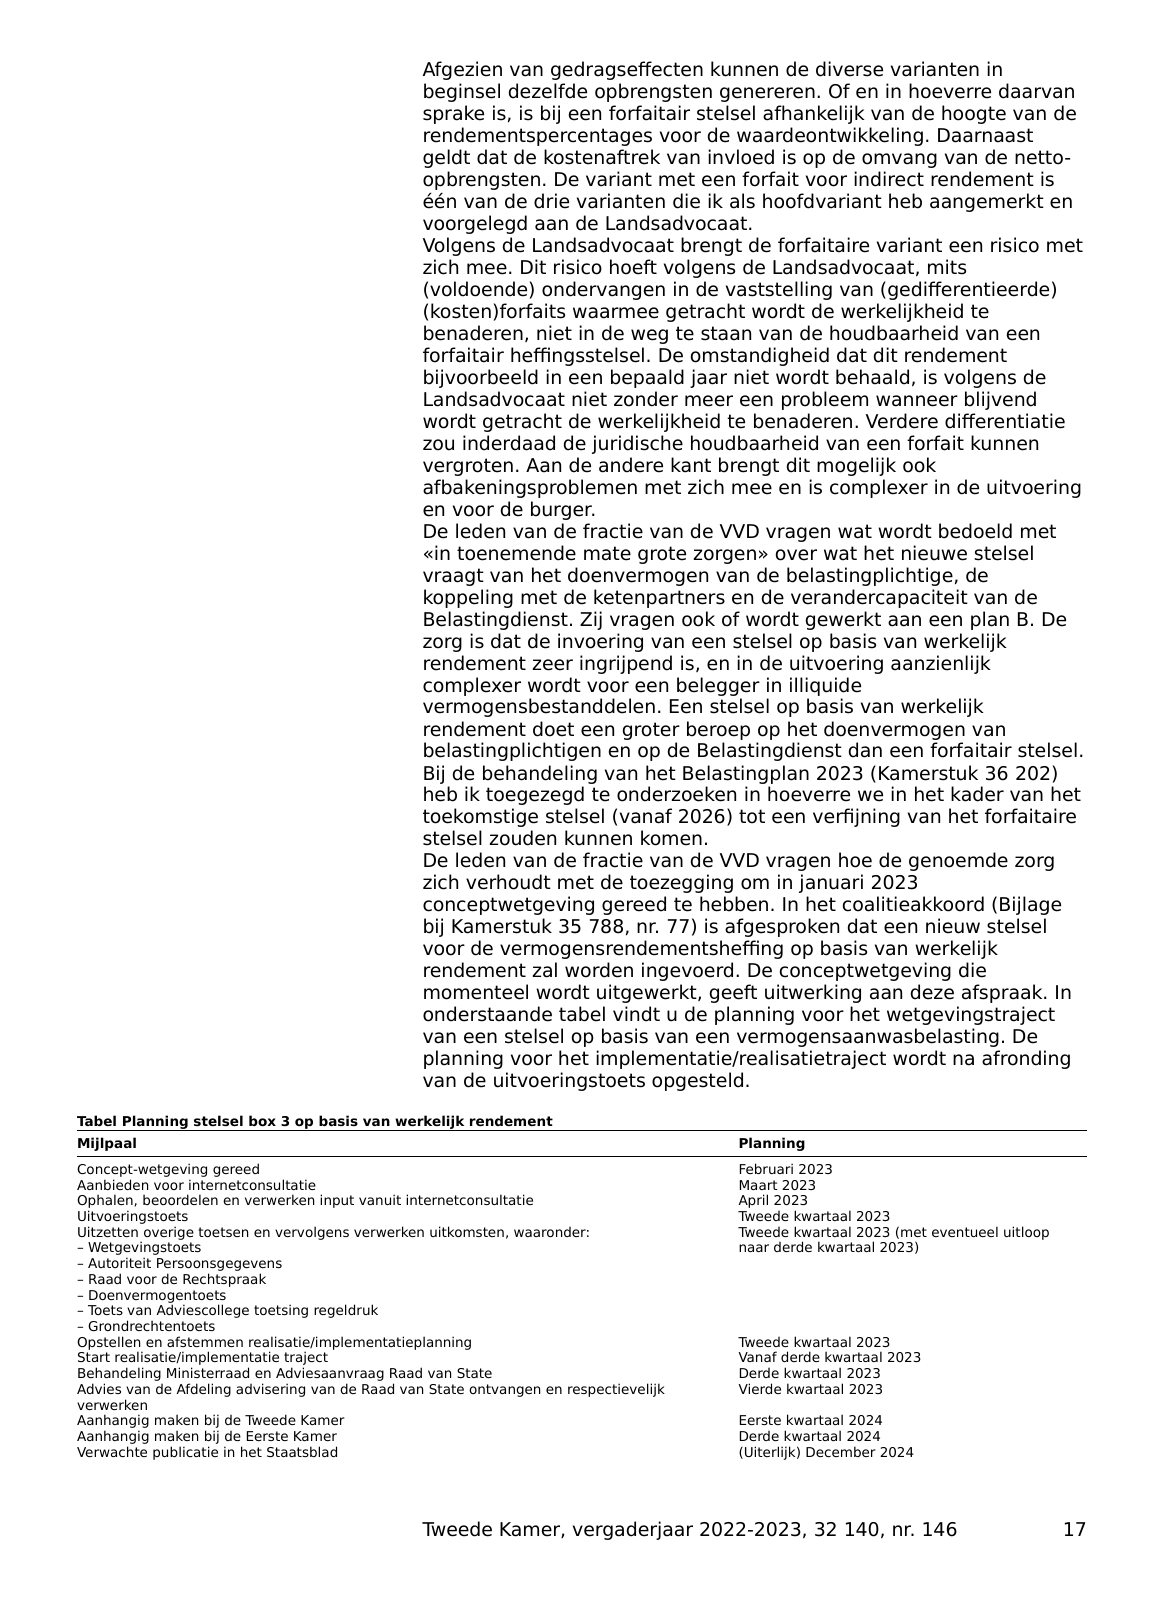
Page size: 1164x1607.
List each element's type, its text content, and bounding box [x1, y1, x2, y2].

table_cell Maart 2023 [732, 1177, 1087, 1193]
table_cell Februari 2023 [732, 1157, 1087, 1177]
table_header Tabel Planning stelsel box 3 op basis van werkelijk rendement [77, 1114, 1087, 1130]
table_cell Aanhangig maken bij de Eerste Kamer [77, 1429, 732, 1445]
table_cell Verwachte publicatie in het Staatsblad [77, 1445, 732, 1460]
table_cell Tweede kwartaal 2023 [732, 1209, 1087, 1224]
text De leden van de fractie van de VVD vragen wat wordt bedoeld met «in toenemende mate grote zorgen» over wat het nieuwe stelsel vraagt van het doenvermogen van de belastingplichtige, de koppeling met de ketenpartners en de verandercapaciteit van de Belastingdienst. Zij vragen ook of wordt gewerkt aan een plan B. De zorg is dat de invoering van een stelsel op basis van werkelijk rendement zeer ingrijpend is, en in de uitvoering aanzienlijk complexer wordt voor een belegger in illiquide vermogensbestanddelen. Een stelsel op basis van werkelijk rendement doet een groter beroep op het doenvermogen van belastingplichtigen en op de Belastingdienst dan een forfaitair stelsel. Bij de behandeling van het Belastingplan 2023 (Kamerstuk 36 202) heb ik toegezegd te onderzoeken in hoeverre we in het kader van het toekomstige stelsel (vanaf 2026) tot een verfijning van het forfaitaire stelsel zouden kunnen komen. [422, 521, 1087, 850]
table_cell Aanhangig maken bij de Tweede Kamer [77, 1413, 732, 1429]
table_cell Mijlpaal [77, 1131, 732, 1156]
table_cell (Uiterlijk) December 2024 [732, 1445, 1087, 1460]
table_cell Eerste kwartaal 2024 [732, 1413, 1087, 1429]
table_cell Uitzetten overige toetsen en vervolgens verwerken uitkomsten, waaronder: – Wetgevingstoets – Autoriteit Persoonsgegevens – Raad voor de Rechtspraak – Doenvermogentoets – Toets van Adviescollege toetsing regeldruk – Grondrechtentoets [77, 1225, 732, 1334]
table_cell Derde kwartaal 2023 [732, 1366, 1087, 1382]
table_cell April 2023 [732, 1193, 1087, 1209]
table_cell Vierde kwartaal 2023 [732, 1382, 1087, 1413]
table_cell Behandeling Ministerraad en Adviesaanvraag Raad van State [77, 1366, 732, 1382]
table_cell Aanbieden voor internetconsultatie [77, 1177, 732, 1193]
text Afgezien van gedragseffecten kunnen de diverse varianten in beginsel dezelfde opbrengsten genereren. Of en in hoeverre daarvan sprake is, is bij een forfaitair stelsel afhankelijk van de hoogte van de rendementspercentages voor de waardeontwikkeling. Daarnaast geldt dat de kostenaftrek van invloed is op de omvang van de netto-opbrengsten. De variant met een forfait voor indirect rendement is één van de drie varianten die ik als hoofdvariant heb aangemerkt en voorgelegd aan de Landsadvocaat. [422, 59, 1087, 235]
table_cell Start realisatie/implementatie traject [77, 1350, 732, 1366]
table_cell Opstellen en afstemmen realisatie/implementatieplanning [77, 1335, 732, 1350]
table_cell Advies van de Afdeling advisering van de Raad van State ontvangen en respectievelijk verwerken [77, 1382, 732, 1413]
table_cell Ophalen, beoordelen en verwerken input vanuit internetconsultatie [77, 1193, 732, 1209]
table_cell Derde kwartaal 2024 [732, 1429, 1087, 1445]
table_cell Concept-wetgeving gereed [77, 1157, 732, 1177]
table_cell Uitvoeringstoets [77, 1209, 732, 1224]
table_cell Tweede kwartaal 2023 [732, 1335, 1087, 1350]
text De leden van de fractie van de VVD vragen hoe de genoemde zorg zich verhoudt met de toezegging om in januari 2023 conceptwetgeving gereed te hebben. In het coalitieakkoord (Bijlage bij Kamerstuk 35 788, nr. 77) is afgesproken dat een nieuw stelsel voor de vermogensrendementsheffing op basis van werkelijk rendement zal worden ingevoerd. De conceptwetgeving die momenteel wordt uitgewerkt, geeft uitwerking aan deze afspraak. In onderstaande tabel vindt u de planning voor het wetgevingstraject van een stelsel op basis van een vermogensaanwasbelasting. De planning voor het implementatie/realisatietraject wordt na afronding van de uitvoeringstoets opgesteld. [422, 850, 1087, 1092]
text Volgens de Landsadvocaat brengt de forfaitaire variant een risico met zich mee. Dit risico hoeft volgens de Landsadvocaat, mits (voldoende) ondervangen in de vaststelling van (gedifferentieerde) (kosten)forfaits waarmee getracht wordt de werkelijkheid te benaderen, niet in de weg te staan van de houdbaarheid van een forfaitair heffingsstelsel. De omstandigheid dat dit rendement bijvoorbeeld in een bepaald jaar niet wordt behaald, is volgens de Landsadvocaat niet zonder meer een probleem wanneer blijvend wordt getracht de werkelijkheid te benaderen. Verdere differentiatie zou inderdaad de juridische houdbaarheid van een forfait kunnen vergroten. Aan de andere kant brengt dit mogelijk ook afbakeningsproblemen met zich mee en is complexer in de uitvoering en voor de burger. [422, 235, 1087, 521]
table_cell Planning [732, 1131, 1087, 1156]
table_cell Tweede kwartaal 2023 (met eventueel uitloop naar derde kwartaal 2023) [732, 1225, 1087, 1334]
table_cell Vanaf derde kwartaal 2023 [732, 1350, 1087, 1366]
